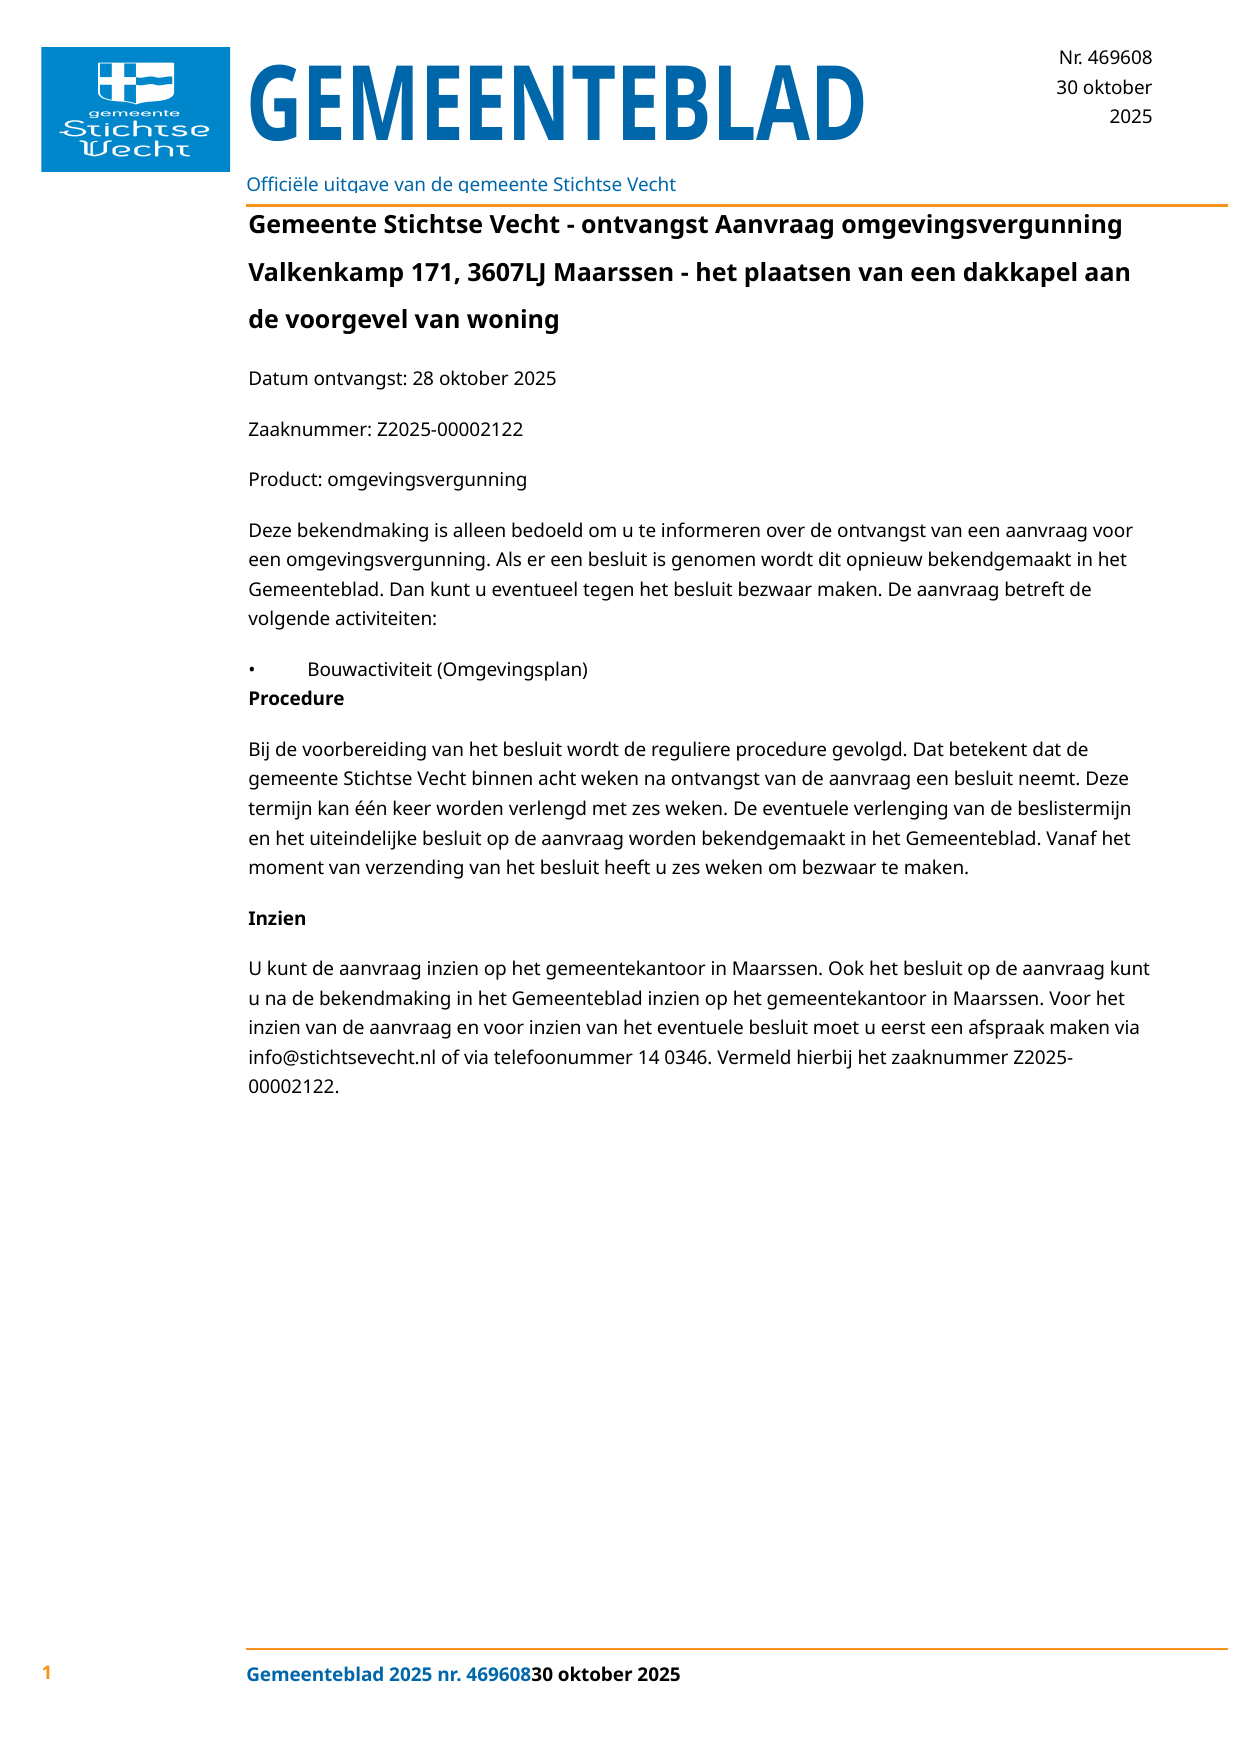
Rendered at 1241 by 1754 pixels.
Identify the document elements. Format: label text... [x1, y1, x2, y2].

text Datum ontvangst: 28 oktober 2025 [248, 366, 1152, 391]
text Gemeente Stichtse Vecht - ontvangst Aanvraag omgevingsvergunning Valkenkamp 171, 3607LJ Maarssen - het plaatsen van een dakkapel aan de voorgevel van woning [248, 207, 1152, 336]
text Inzien [248, 905, 1152, 930]
text Zaaknummer: Z2025-00002122 [248, 416, 1152, 442]
list Bouwactiviteit (Omgevingsplan) [248, 656, 1152, 682]
text Deze bekendmaking is alleen bedoeld om u te informeren over de ontvangst van een aanvraag voor een omgevingsvergunning. Als er een besluit is genomen wordt dit opnieuw bekendgemaakt in het Gemeenteblad. Dan kunt u eventueel tegen het besluit bezwaar maken. De aanvraag betreft de volgende activiteiten: [248, 517, 1152, 631]
picture [99, 63, 135, 101]
text Product: omgevingsvergunning [248, 466, 1152, 492]
picture [137, 63, 174, 103]
text U kunt de aanvraag inzien op het gemeentekantoor in Maarssen. Ook het besluit op de aanvraag kunt u na de bekendmaking in het Gemeenteblad inzien op het gemeentekantoor in Maarssen. Voor het inzien van de aanvraag en voor inzien van het eventuele besluit moet u eerst een afspraak maken via info@stichtsevecht.nl of via telefoonummer 14 0346. Vermeld hierbij het zaaknummer Z2025-00002122. [248, 955, 1152, 1099]
text Bij de voorbereiding van het besluit wordt de reguliere procedure gevolgd. Dat betekent dat de gemeente Stichtse Vecht binnen acht weken na ontvangst van de aanvraag een besluit neemt. Deze termijn kan één keer worden verlengd met zes weken. De eventuele verlenging van de beslistermijn en het uiteindelijke besluit op de aanvraag worden bekendgemaakt in het Gemeenteblad. Vanaf het moment van verzending van het besluit heeft u zes weken om bezwaar te maken. [248, 736, 1152, 880]
text Procedure [248, 686, 1152, 711]
